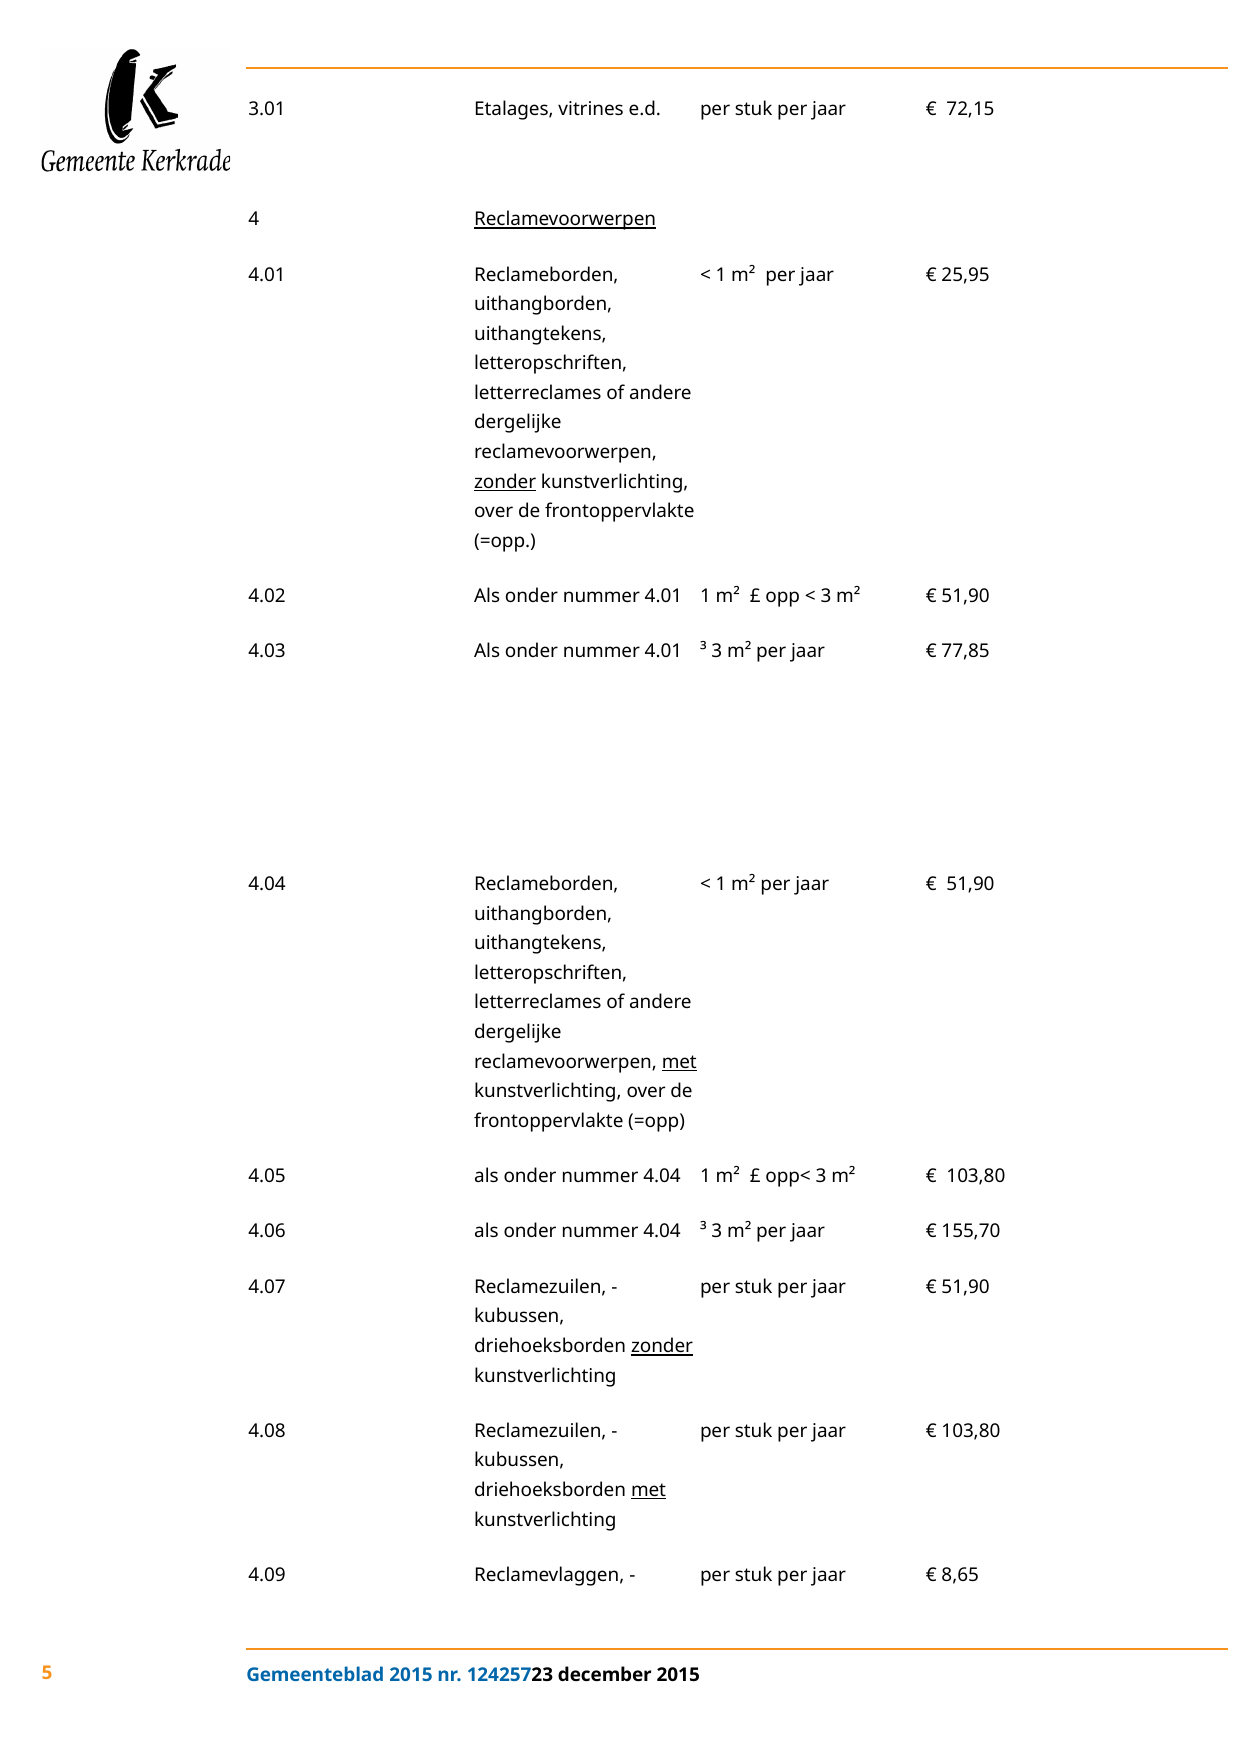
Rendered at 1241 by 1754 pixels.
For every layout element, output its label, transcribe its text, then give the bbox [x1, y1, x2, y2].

table_cell € 72,15 [926, 95, 1152, 121]
table_cell Reclamezuilen, -kubussen, driehoeksborden zonder kunstverlichting [474, 1244, 700, 1387]
table_cell € 155,70 [926, 1188, 1152, 1243]
table_cell [248, 121, 474, 176]
table_cell < 1 m² per jaar [700, 231, 926, 553]
table_cell € 51,90 [926, 841, 1152, 1133]
table_cell Reclameborden, uithangborden, uithangtekens, letteropschriften, letterreclames of andere dergelijke reclamevoorwerpen, zonder kunstverlichting, over de frontoppervlakte (=opp.) [474, 231, 700, 553]
table_cell als onder nummer 4.04 [474, 1133, 700, 1188]
table_cell 1 m² £ opp< 3 m² [700, 1133, 926, 1188]
table_cell € 103,80 [926, 1388, 1152, 1532]
table_cell 4 [248, 176, 474, 231]
table_cell per stuk per jaar [700, 95, 926, 121]
table_cell Reclamevoorwerpen [474, 176, 700, 231]
table_cell € 77,85 [926, 608, 1152, 841]
table_cell als onder nummer 4.04 [474, 1188, 700, 1243]
table_cell [926, 176, 1152, 231]
table_cell [926, 121, 1152, 176]
table_cell 1 m² £ opp < 3 m² [700, 553, 926, 608]
table_cell Als onder nummer 4.01 [474, 608, 700, 841]
table_cell ³ 3 m² per jaar [700, 608, 926, 841]
table_cell Reclamevlaggen, [474, 1532, 700, 1587]
table_cell 4.09 [248, 1532, 474, 1587]
table_cell < 1 m² per jaar [700, 841, 926, 1133]
table_cell Als onder nummer 4.01 [474, 553, 700, 608]
table_cell [700, 176, 926, 231]
table_cell 4.08 [248, 1388, 474, 1532]
table_cell per stuk per jaar [700, 1388, 926, 1532]
table_cell [700, 121, 926, 176]
table_cell 4.05 [248, 1133, 474, 1188]
table_cell € 51,90 [926, 553, 1152, 608]
table_cell 4.03 [248, 608, 474, 841]
table_cell 4.06 [248, 1188, 474, 1243]
table_cell Reclamezuilen, -kubussen, driehoeksborden met kunstverlichting [474, 1388, 700, 1532]
table_cell 4.01 [248, 231, 474, 553]
table_cell € 25,95 [926, 231, 1152, 553]
table_cell per stuk per jaar [700, 1532, 926, 1587]
table_cell € 103,80 [926, 1133, 1152, 1188]
table_cell 4.04 [248, 841, 474, 1133]
table_cell [474, 121, 700, 176]
table_cell per stuk per jaar [700, 1244, 926, 1387]
table_cell Reclameborden, uithangborden, uithangtekens, letteropschriften, letterreclames of andere dergelijke reclamevoorwerpen, met kunstverlichting, over de frontoppervlakte (=opp) [474, 841, 700, 1133]
table_cell 3.01 [248, 95, 474, 121]
table_cell € 51,90 [926, 1244, 1152, 1387]
picture [41, 47, 231, 172]
table_cell Etalages, vitrines e.d. [474, 95, 700, 121]
table_cell 4.02 [248, 553, 474, 608]
table_cell ³ 3 m² per jaar [700, 1188, 926, 1243]
table_cell € 8,65 [926, 1532, 1152, 1587]
table_cell 4.07 [248, 1244, 474, 1387]
